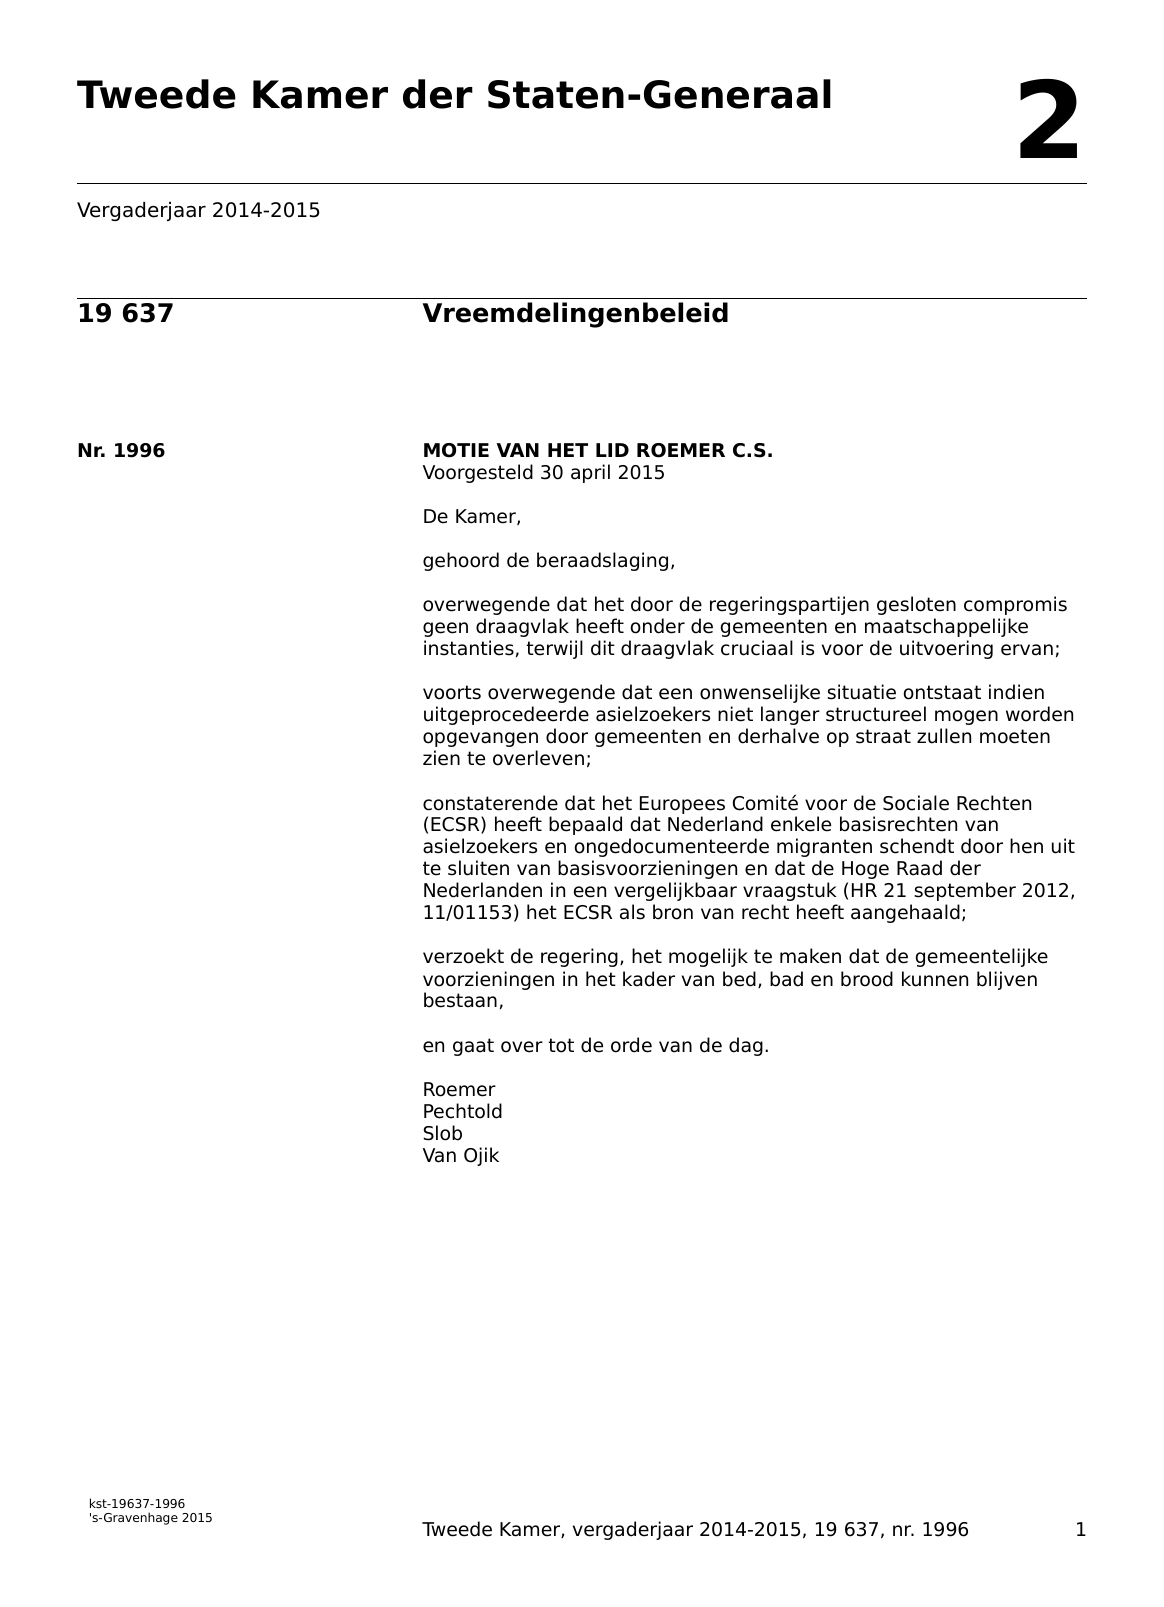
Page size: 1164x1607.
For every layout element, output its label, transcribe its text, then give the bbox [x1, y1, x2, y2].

text constaterende dat het Europees Comité voor de Sociale Rechten (ECSR) heeft bepaald dat Nederland enkele basisrechten van asielzoekers en ongedocumenteerde migranten schendt door hen uit te sluiten van basisvoorzieningen en dat de Hoge Raad der Nederlanden in een vergelijkbaar vraagstuk (HR 21 september 2012, 11/01153) het ECSR als bron van recht heeft aangehaald; [422, 792, 1087, 924]
text Van Ojik [422, 1145, 1087, 1167]
text De Kamer, [422, 506, 1087, 528]
text voorts overwegende dat een onwenselijke situatie ontstaat indien uitgeprocedeerde asielzoekers niet langer structureel mogen worden opgevangen door gemeenten en derhalve op straat zullen moeten zien te overleven; [422, 682, 1087, 770]
text en gaat over tot de orde van de dag. [422, 1034, 1087, 1057]
text gehoord de beraadslaging, [422, 550, 1087, 572]
text Slob [422, 1123, 1087, 1145]
table_cell Vergaderjaar 2014-2015 [77, 184, 1087, 298]
text verzoekt de regering, het mogelijk te maken dat de gemeentelijke voorzieningen in het kader van bed, bad en brood kunnen blijven bestaan, [422, 946, 1087, 1012]
subtitle 19 637 Vreemdelingenbeleid [77, 299, 1087, 329]
text kst-19637-1996 [88, 1497, 323, 1511]
table_header 2 [886, 59, 1087, 183]
text Voorgesteld 30 april 2015 [422, 462, 1087, 484]
text Roemer [422, 1079, 1087, 1101]
table_header Tweede Kamer der Staten-Generaal [77, 59, 886, 183]
text Pechtold [422, 1101, 1087, 1123]
text overwegende dat het door de regeringspartijen gesloten compromis geen draagvlak heeft onder de gemeenten en maatschappelijke instanties, terwijl dit draagvlak cruciaal is voor de uitvoering ervan; [422, 594, 1087, 660]
text 's-Gravenhage 2015 [88, 1511, 323, 1525]
subtitle Nr. 1996 MOTIE VAN HET LID ROEMER C.S. [77, 440, 1087, 462]
